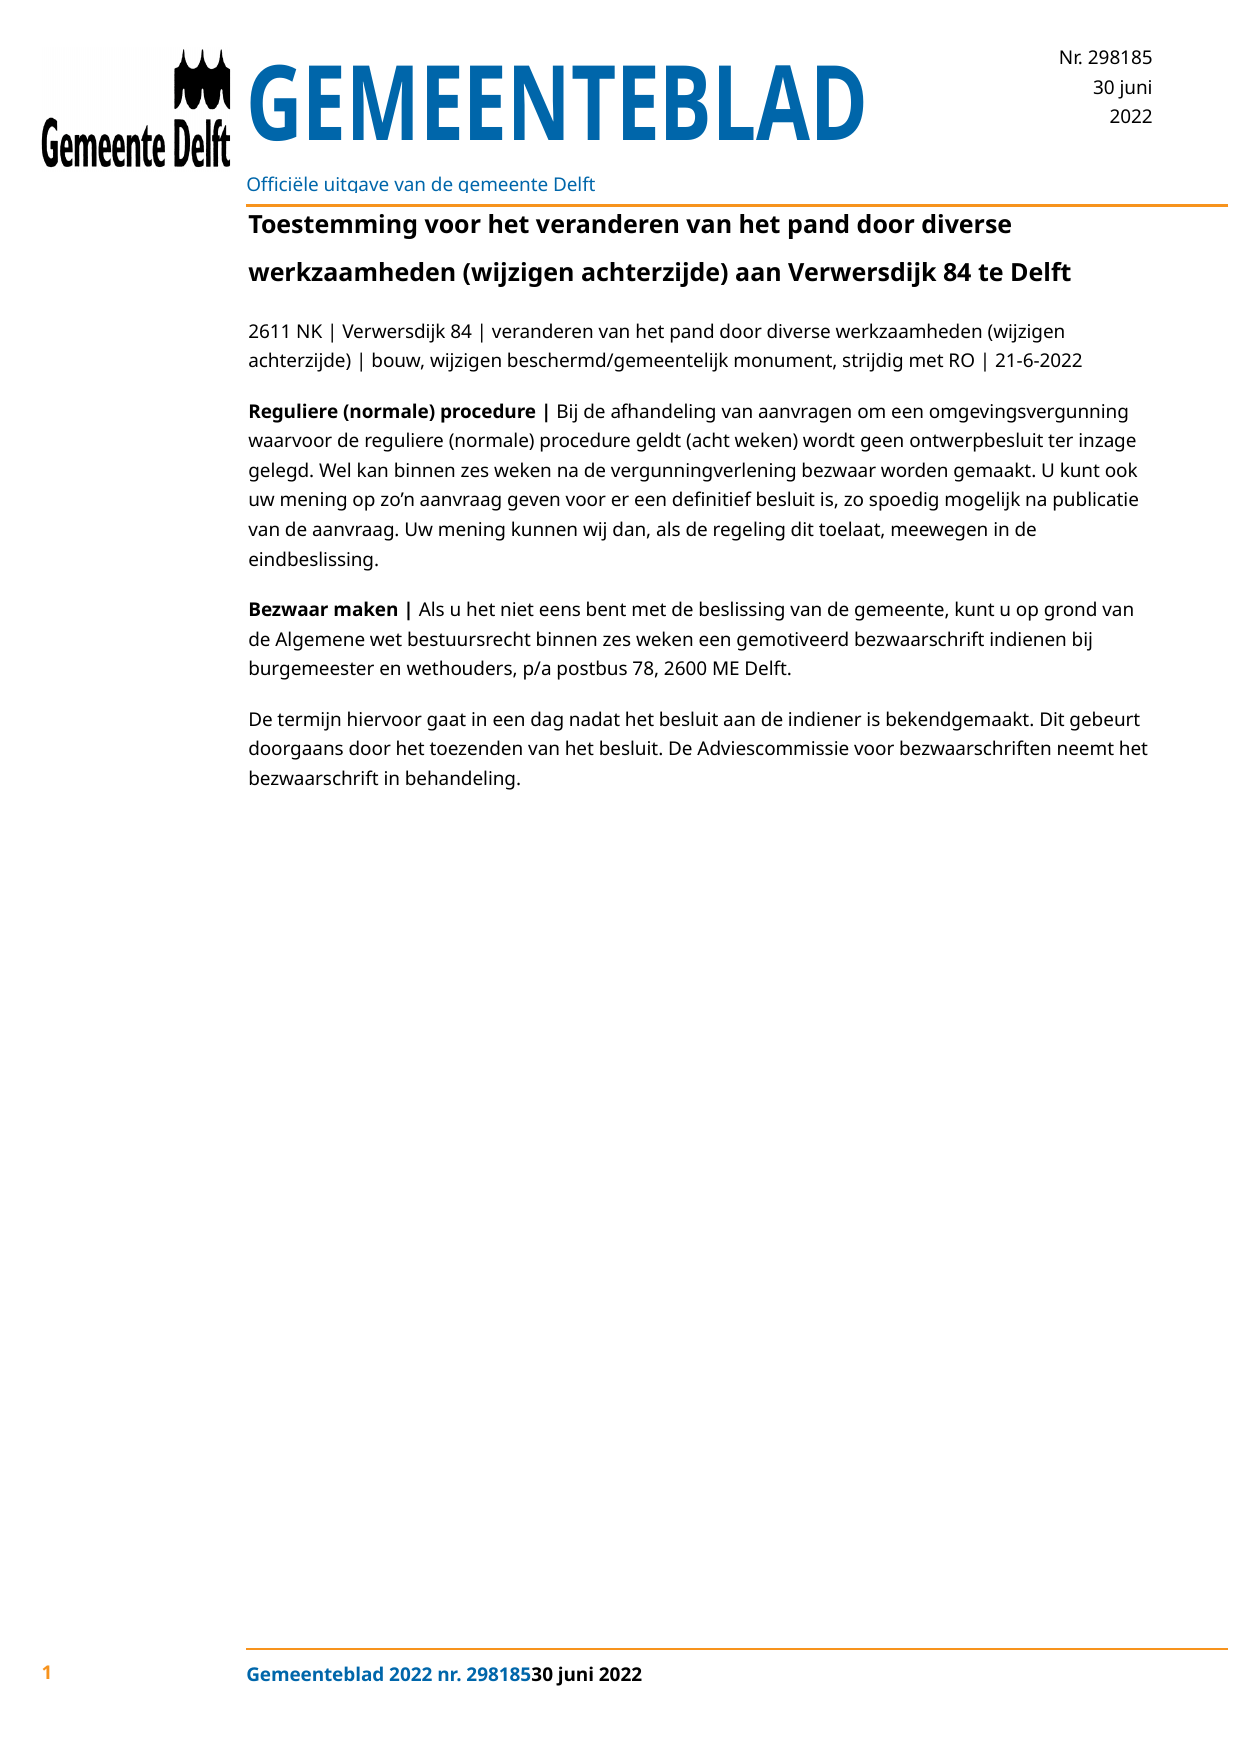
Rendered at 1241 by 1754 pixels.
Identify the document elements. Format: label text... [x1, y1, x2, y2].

text Bezwaar maken | Als u het niet eens bent met de beslissing van de gemeente, kunt u op grond van de Algemene wet bestuursrecht binnen zes weken een gemotiveerd bezwaarschrift indienen bij burgemeester en wethouders, p/a postbus 78, 2600 ME Delft. [248, 596, 1152, 681]
text 2611 NK | Verwersdijk 84 | veranderen van het pand door diverse werkzaamheden (wijzigen achterzijde) | bouw, wijzigen beschermd/gemeentelijk monument, strijdig met RO | 21-6-2022 [248, 318, 1152, 373]
text De termijn hiervoor gaat in een dag nadat het besluit aan de indiener is bekendgemaakt. Dit gebeurt doorgaans door het toezenden van het besluit. De Adviescommissie voor bezwaarschriften neemt het bezwaarschrift in behandeling. [248, 706, 1152, 791]
text Reguliere (normale) procedure | Bij de afhandeling van aanvragen om een omgevingsvergunning waarvoor de reguliere (normale) procedure geldt (acht weken) wordt geen ontwerpbesluit ter inzage gelegd. Wel kan binnen zes weken na de vergunningverlening bezwaar worden gemaakt. U kunt ook uw mening op zo’n aanvraag geven voor er een definitief besluit is, zo spoedig mogelijk na publicatie van de aanvraag. Uw mening kunnen wij dan, als de regeling dit toelaat, meewegen in de eindbeslissing. [248, 398, 1152, 572]
picture [41, 47, 231, 172]
text Toestemming voor het veranderen van het pand door diverse werkzaamheden (wijzigen achterzijde) aan Verwersdijk 84 te Delft [248, 207, 1152, 288]
